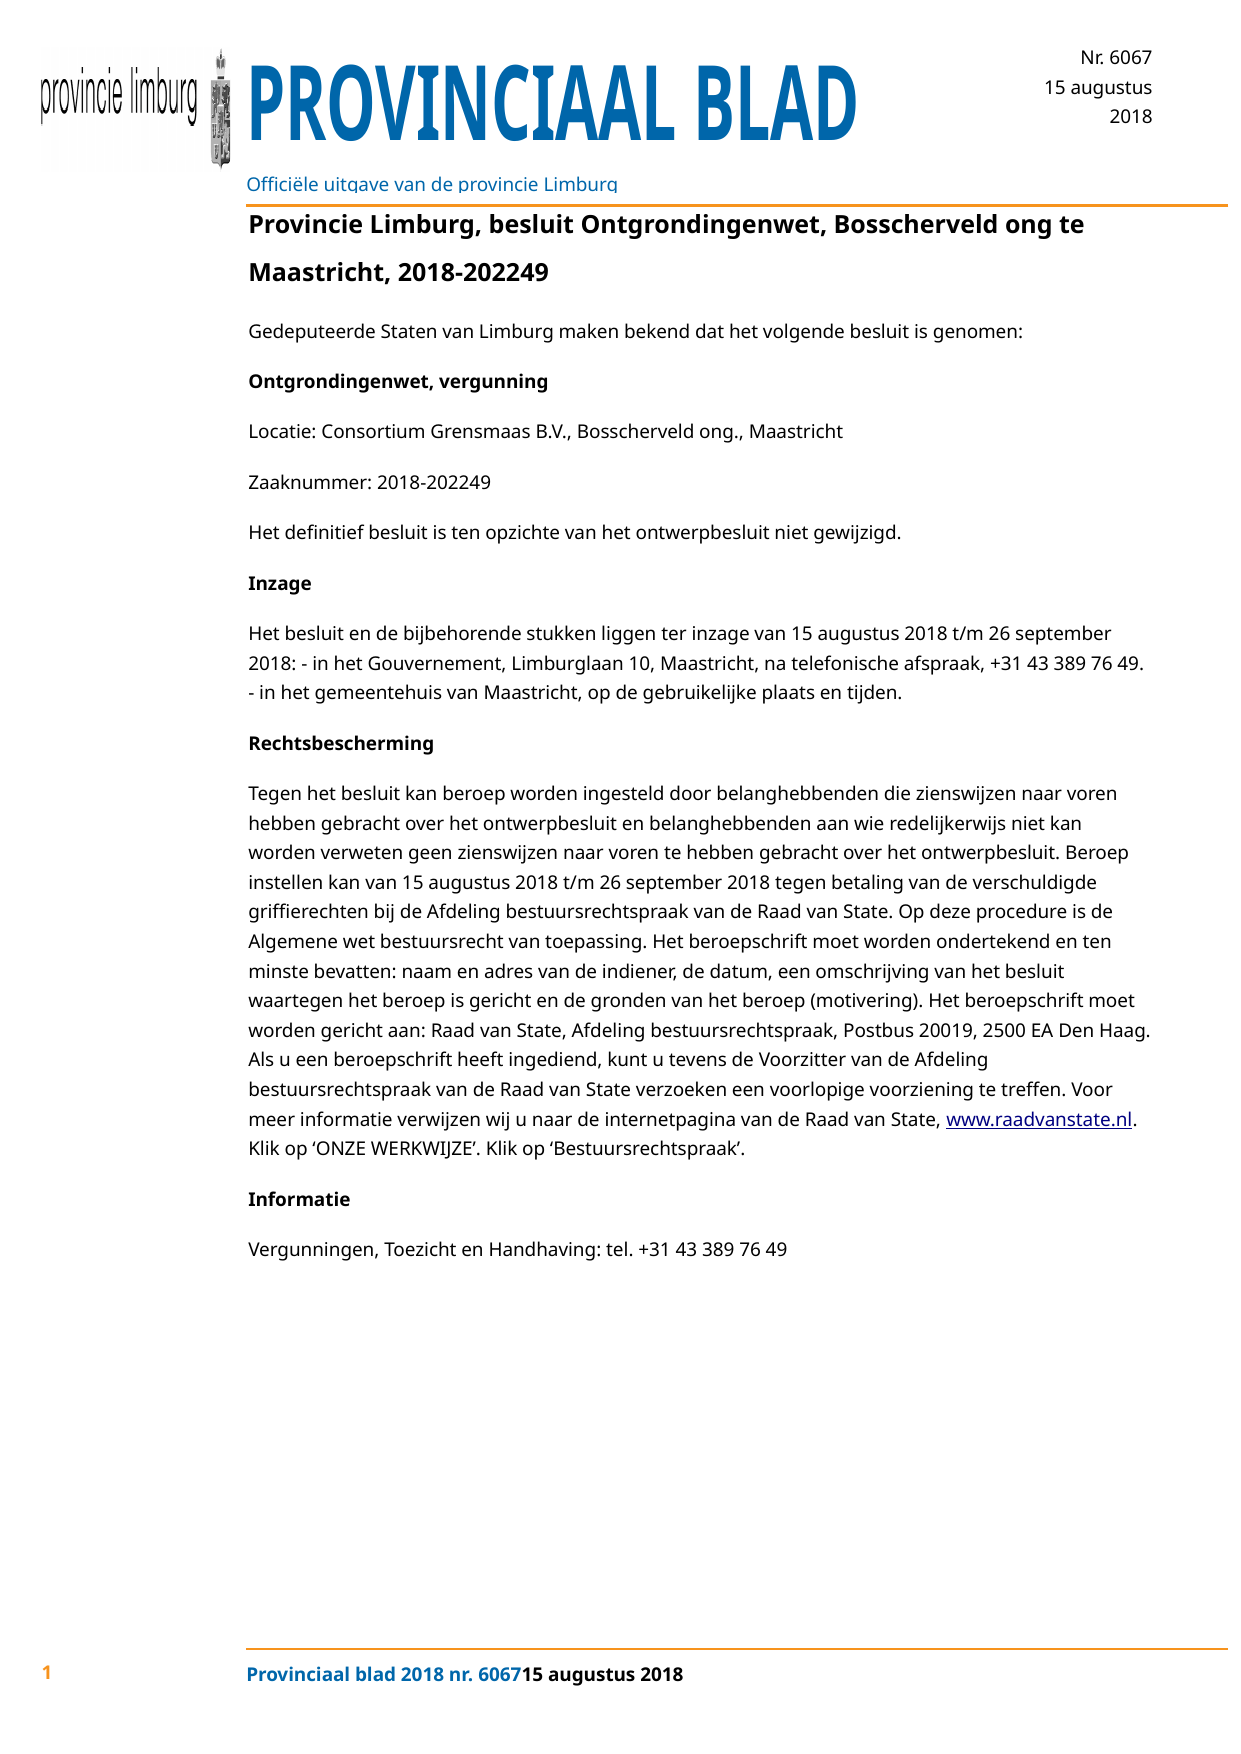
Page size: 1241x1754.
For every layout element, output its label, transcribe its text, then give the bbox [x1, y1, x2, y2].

text Tegen het besluit kan beroep worden ingesteld door belanghebbenden die zienswijzen naar voren hebben gebracht over het ontwerpbesluit en belanghebbenden aan wie redelijkerwijs niet kan worden verweten geen zienswijzen naar voren te hebben gebracht over het ontwerpbesluit. Beroep instellen kan van 15 augustus 2018 t/m 26 september 2018 tegen betaling van de verschuldigde griffierechten bij de Afdeling bestuursrechtspraak van de Raad van State. Op deze procedure is de Algemene wet bestuursrecht van toepassing. Het beroepschrift moet worden ondertekend en ten minste bevatten: naam en adres van de indiener, de datum, een omschrijving van het besluit waartegen het beroep is gericht en de gronden van het beroep (motivering). Het beroepschrift moet worden gericht aan: Raad van State, Afdeling bestuursrechtspraak, Postbus 20019, 2500 EA Den Haag. Als u een beroepschrift heeft ingediend, kunt u tevens de Voorzitter van de Afdeling bestuursrechtspraak van de Raad van State verzoeken een voorlopige voorziening te treffen. Voor meer informatie verwijzen wij u naar de internetpagina van de Raad van State, www.raadvanstate.nl. Klik op ‘ONZE WERKWIJZE’. Klik op ‘Bestuursrechtspraak’. [248, 780, 1152, 1161]
text Ontgrondingenwet, vergunning [248, 368, 1152, 394]
text Het definitief besluit is ten opzichte van het ontwerpbesluit niet gewijzigd. [248, 519, 1152, 545]
picture [41, 47, 231, 172]
text Zaaknummer: 2018-202249 [248, 469, 1152, 495]
text Informatie [248, 1186, 1152, 1212]
text Vergunningen, Toezicht en Handhaving: tel. +31 43 389 76 49 [248, 1236, 1152, 1262]
text Rechtsbescherming [248, 730, 1152, 756]
text Inzage [248, 570, 1152, 596]
text Locatie: Consortium Grensmaas B.V., Bosscherveld ong., Maastricht [248, 419, 1152, 444]
text Het besluit en de bijbehorende stukken liggen ter inzage van 15 augustus 2018 t/m 26 september 2018: - in het Gouvernement, Limburglaan 10, Maastricht, na telefonische afspraak, +31 43 389 76 49. - in het gemeentehuis van Maastricht, op de gebruikelijke plaats en tijden. [248, 620, 1152, 705]
text Gedeputeerde Staten van Limburg maken bekend dat het volgende besluit is genomen: [248, 318, 1152, 344]
text Provincie Limburg, besluit Ontgrondingenwet, Bosscherveld ong te Maastricht, 2018-202249 [248, 207, 1152, 288]
